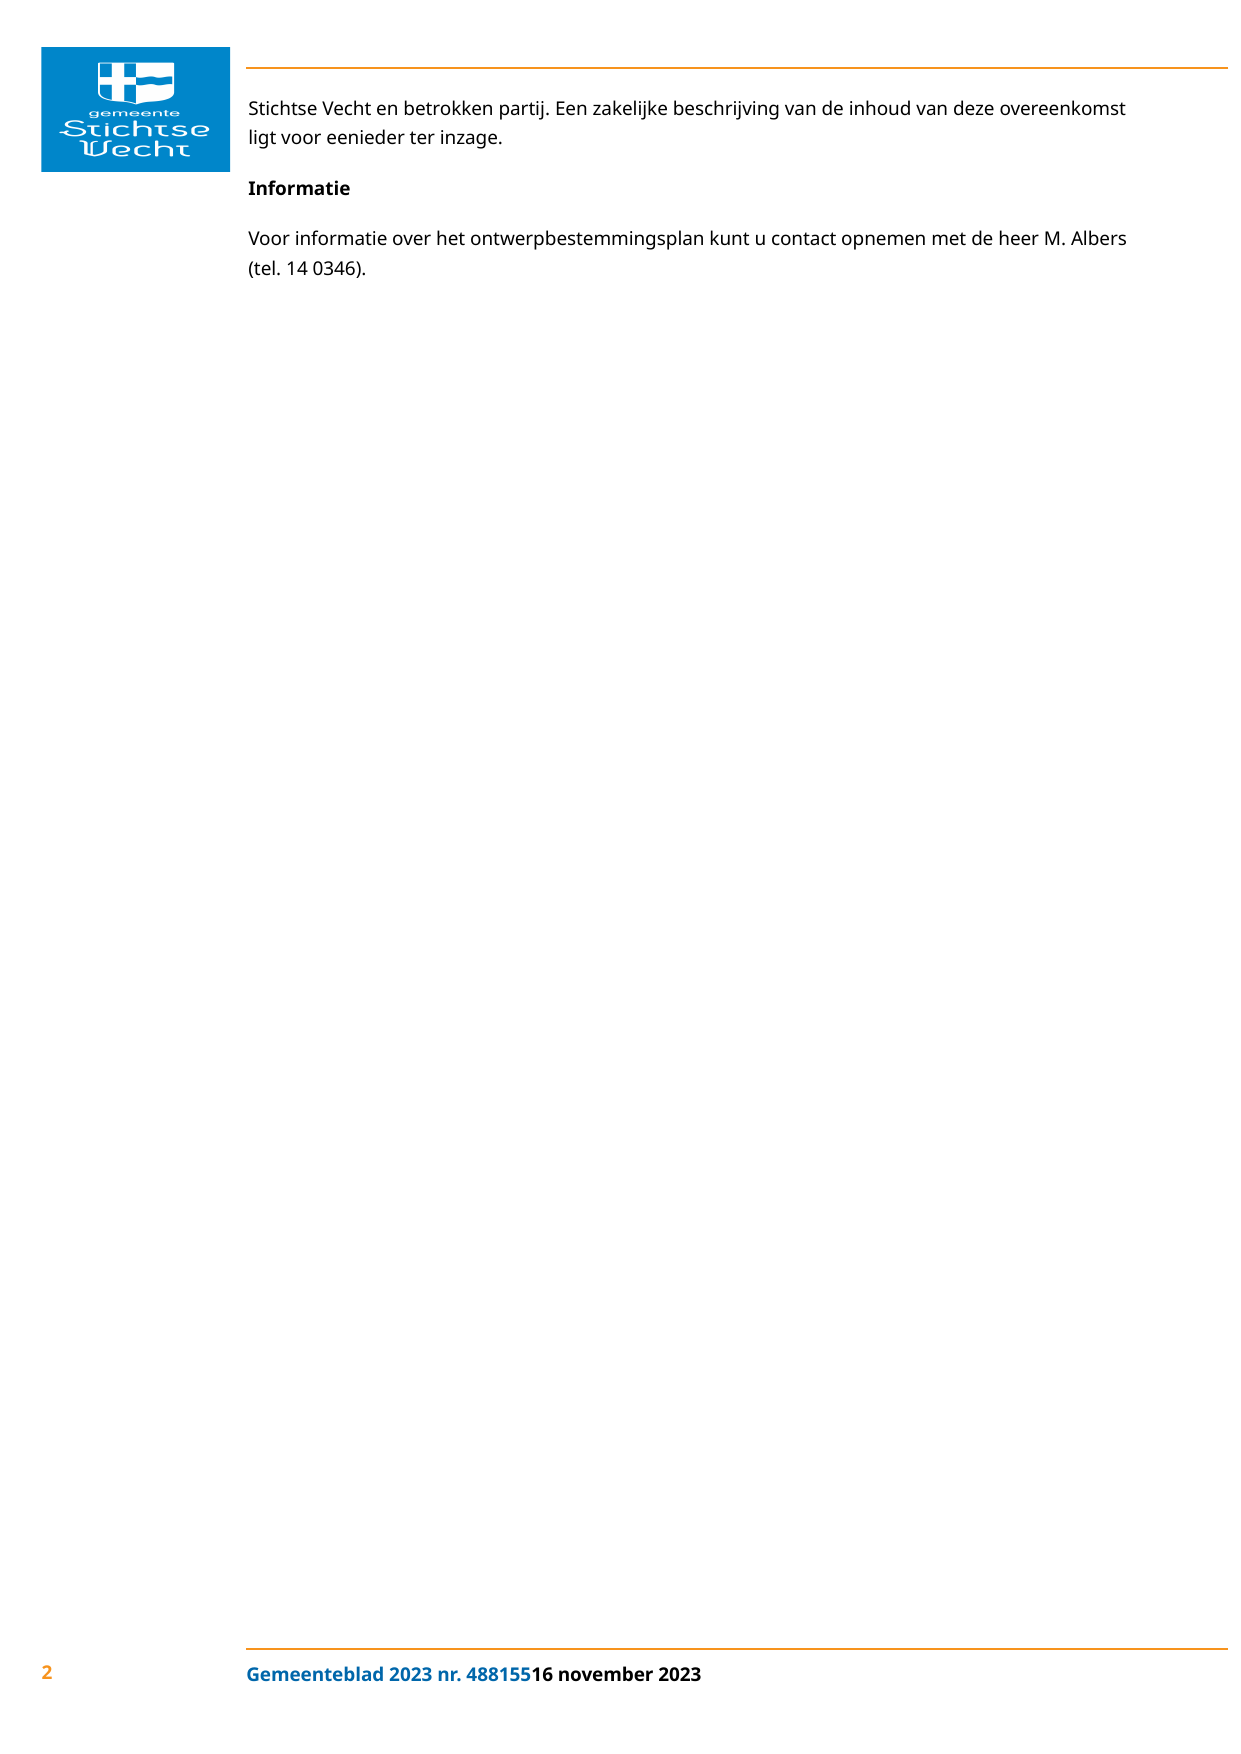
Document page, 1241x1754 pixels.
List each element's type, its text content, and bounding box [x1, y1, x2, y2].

text Stichtse Vecht en betrokken partij. Een zakelijke beschrijving van de inhoud van deze overeenkomst ligt voor eenieder ter inzage. [248, 95, 1152, 150]
picture [99, 63, 135, 101]
text Voor informatie over het ontwerpbestemmingsplan kunt u contact opnemen met de heer M. Albers (tel. 14 0346). [248, 225, 1152, 281]
picture [137, 63, 174, 103]
text Informatie [248, 175, 1152, 201]
